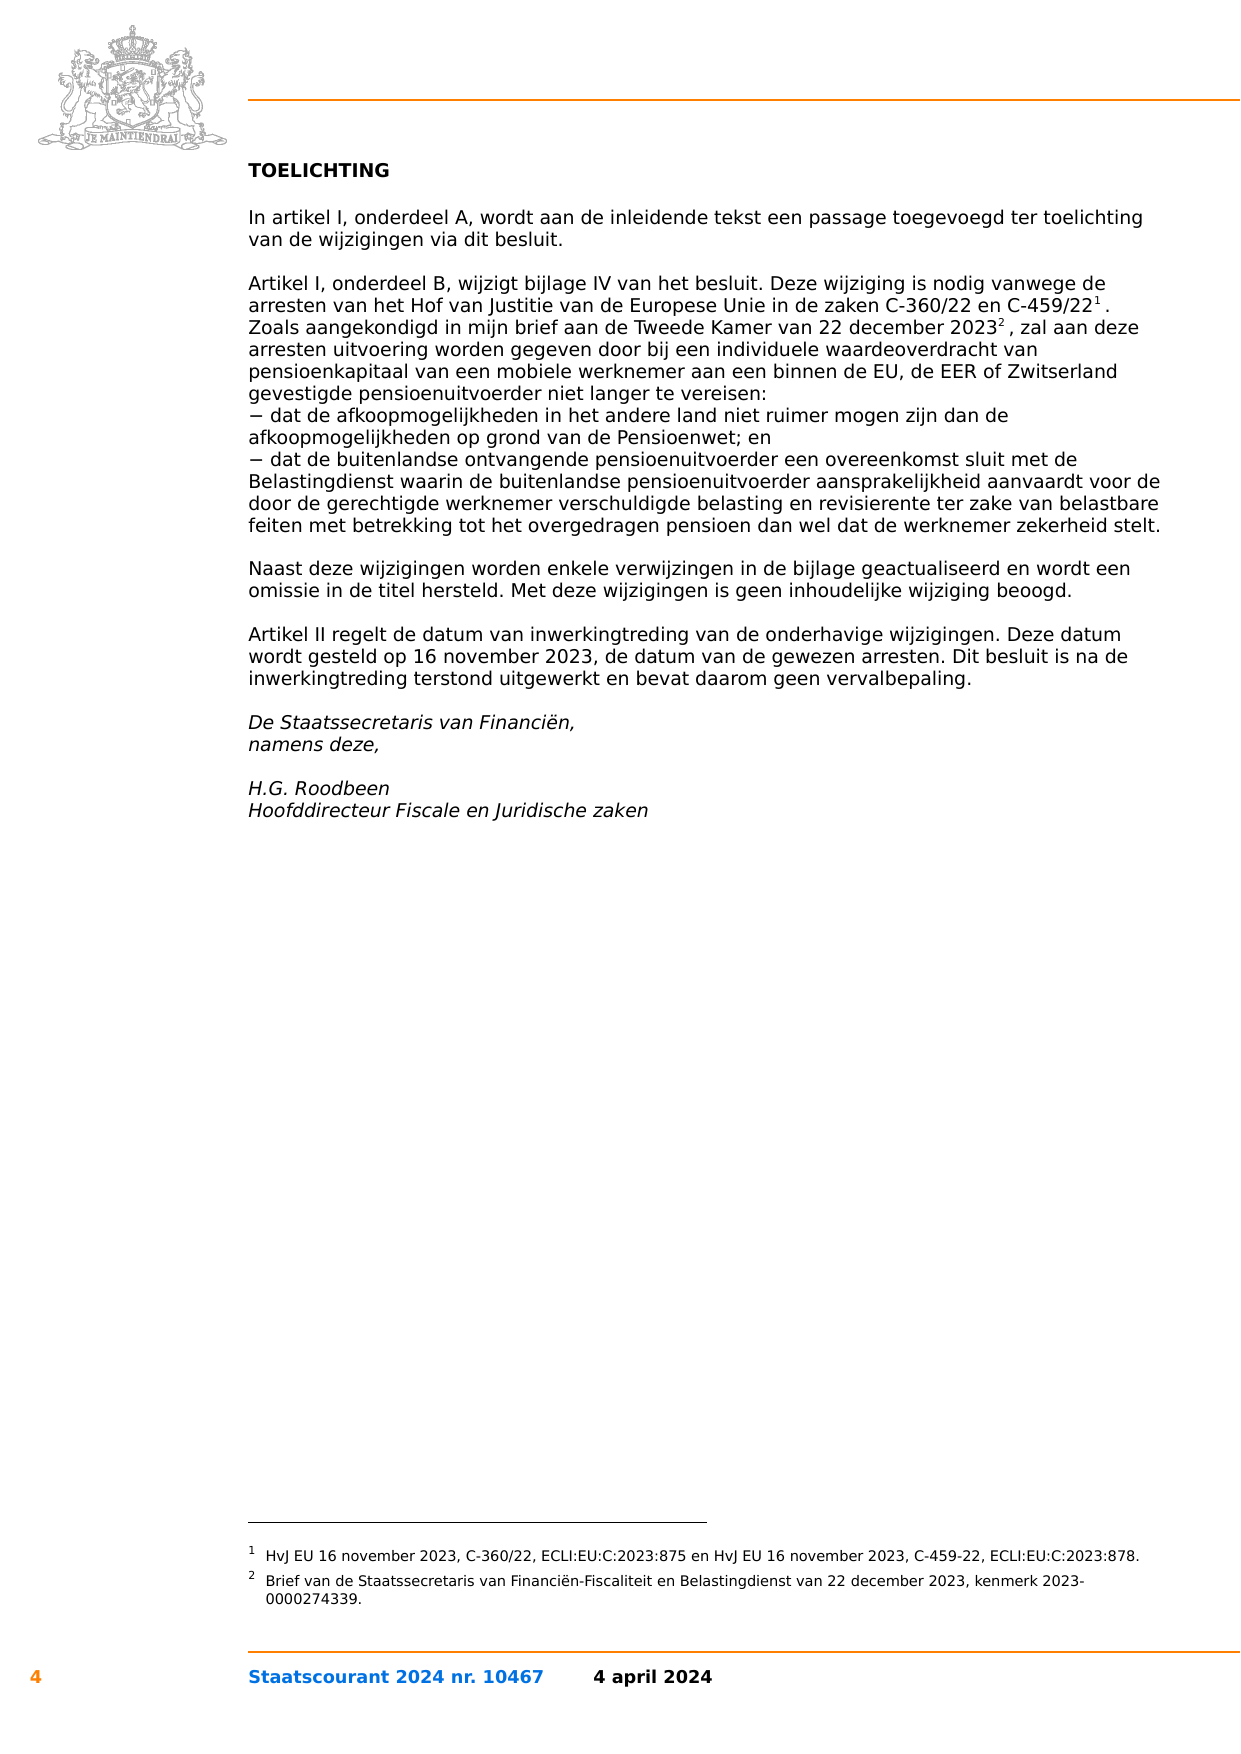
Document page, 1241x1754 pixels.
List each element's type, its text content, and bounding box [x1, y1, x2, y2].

text Artikel II regelt de datum van inwerkingtreding van de onderhavige wijzigingen. Deze datum wordt gesteld op 16 november 2023, de datum van de gewezen arresten. Dit besluit is na de inwerkingtreding terstond uitgewerkt en bevat daarom geen vervalbepaling. [248, 624, 1163, 690]
text − dat de afkoopmogelijkheden in het andere land niet ruimer mogen zijn dan de afkoopmogelijkheden op grond van de Pensioenwet; en [248, 404, 1163, 448]
text HvJ EU 16 november 2023, C-360/22, ECLI:EU:C:2023:875 en HvJ EU 16 november 2023, C-459-22, ECLI:EU:C:2023:878. [248, 1544, 1163, 1566]
text − dat de buitenlandse ontvangende pensioenuitvoerder een overeenkomst sluit met de Belastingdienst waarin de buitenlandse pensioenuitvoerder aansprakelijkheid aanvaardt voor de door de gerechtigde werknemer verschuldigde belasting en revisierente ter zake van belastbare feiten met betrekking tot het overgedragen pensioen dan wel dat de werknemer zekerheid stelt. [248, 448, 1163, 536]
text Artikel I, onderdeel B, wijzigt bijlage IV van het besluit. Deze wijziging is nodig vanwege de arresten van het Hof van Justitie van de Europese Unie in de zaken C-360/22 en C-459/22. Zoals aangekondigd in mijn brief aan de Tweede Kamer van 22 december 2023, zal aan deze arresten uitvoering worden gegeven door bij een individuele waardeoverdracht van pensioenkapitaal van een mobiele werknemer aan een binnen de EU, de EER of Zwitserland gevestigde pensioenuitvoerder niet langer te vereisen: [248, 273, 1163, 404]
text In artikel I, onderdeel A, wordt aan de inleidende tekst een passage toegevoegd ter toelichting van de wijzigingen via dit besluit. [248, 207, 1163, 251]
subtitle TOELICHTING [248, 160, 1163, 182]
text De Staatssecretaris van Financiën, namens deze, H.G. Roodbeen Hoofddirecteur Fiscale en Juridische zaken [248, 712, 1163, 822]
text Naast deze wijzigingen worden enkele verwijzingen in de bijlage geactualiseerd en wordt een omissie in de titel hersteld. Met deze wijzigingen is geen inhoudelijke wijziging beoogd. [248, 558, 1163, 602]
text Brief van de Staatssecretaris van Financiën-Fiscaliteit en Belastingdienst van 22 december 2023, kenmerk 2023-0000274339. [248, 1569, 1163, 1608]
picture [38, 25, 227, 150]
